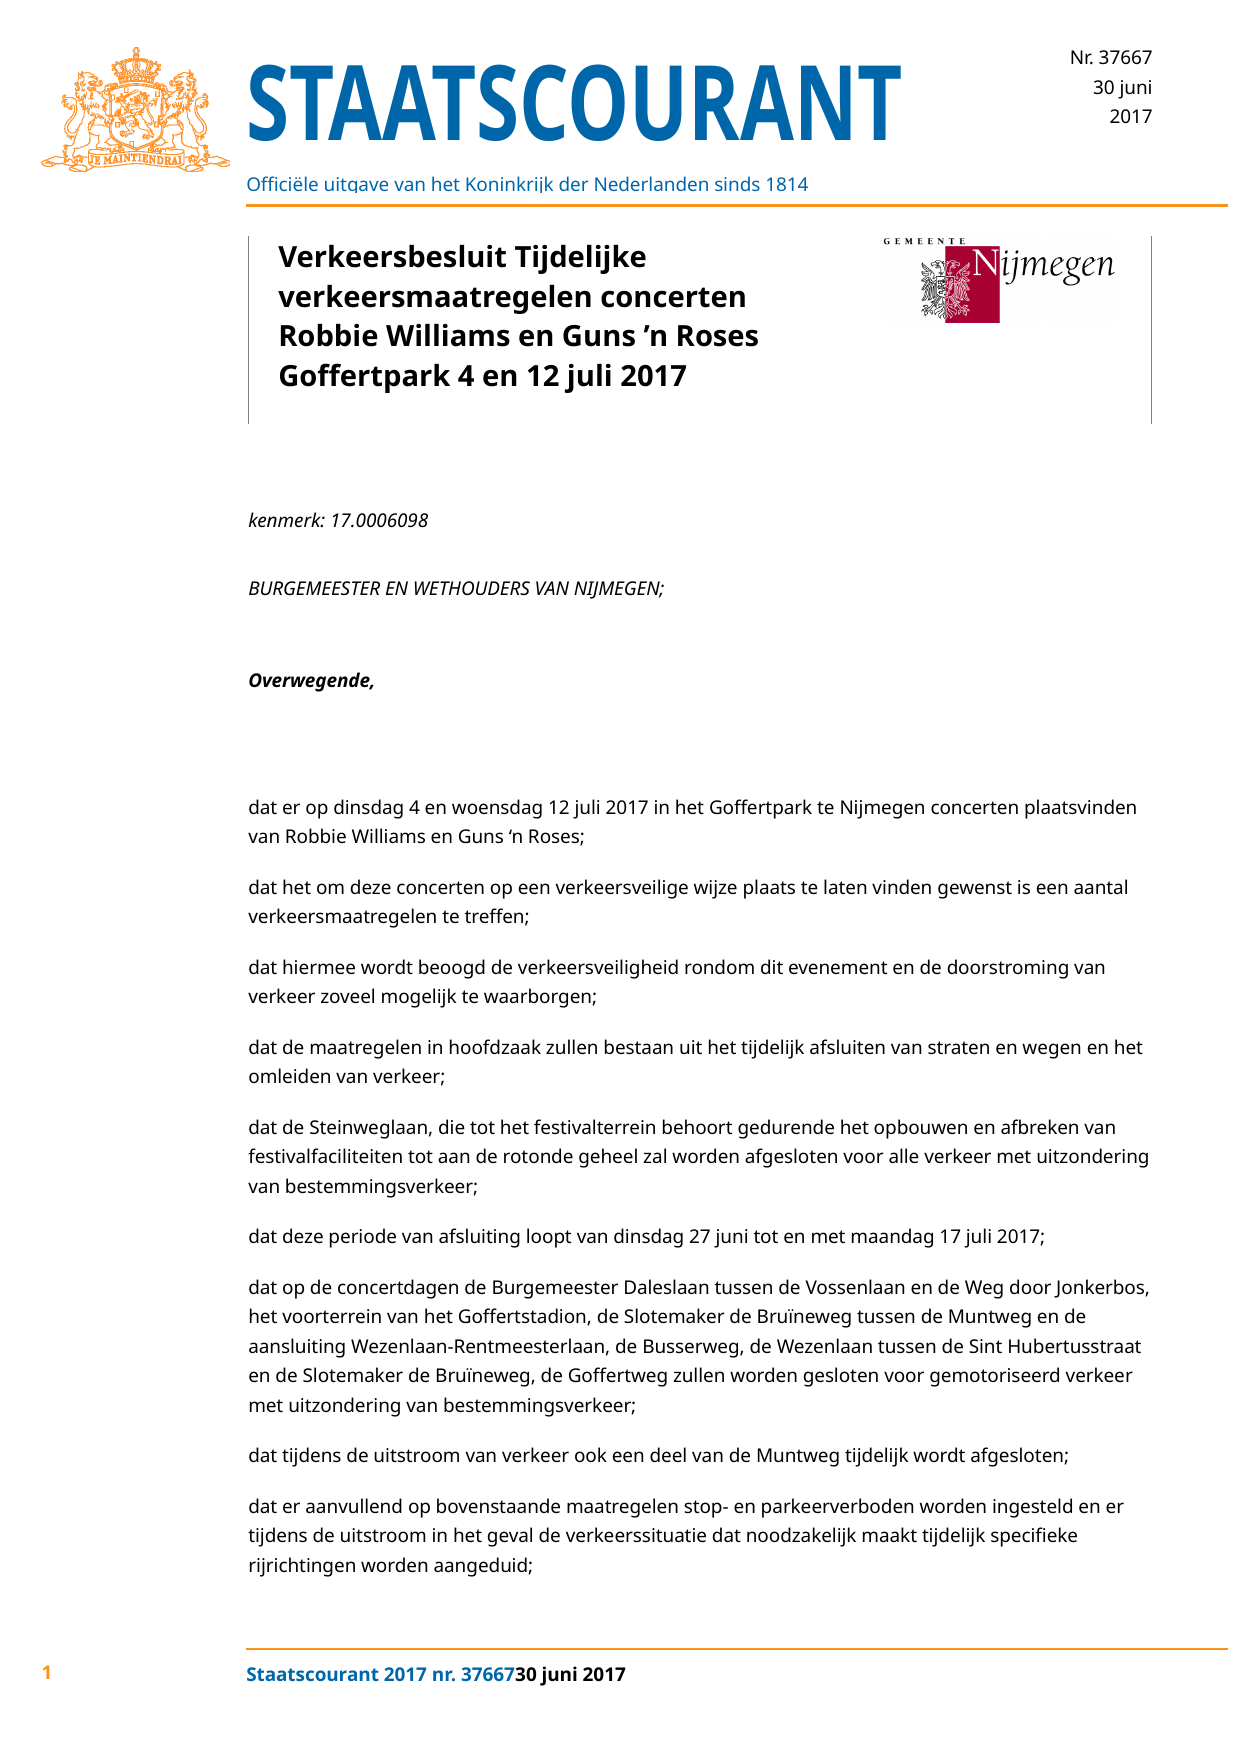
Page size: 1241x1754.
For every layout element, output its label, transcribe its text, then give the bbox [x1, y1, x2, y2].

text dat er op dinsdag 4 en woensdag 12 juli 2017 in het Goffertpark te Nijmegen concerten plaatsvinden van Robbie Williams en Guns ‘n Roses; [248, 794, 1152, 849]
text dat er aanvullend op bovenstaande maatregelen stop- en parkeerverboden worden ingesteld en er tijdens de uitstroom in het geval de verkeerssituatie dat noodzakelijk maakt tijdelijk specifieke rijrichtingen worden aangeduid; [248, 1493, 1152, 1578]
text BURGEMEESTER EN WETHOUDERS VAN NIJMEGEN; [248, 575, 1152, 601]
text dat tijdens de uitstroom van verkeer ook een deel van de Muntweg tijdelijk wordt afgesloten; [248, 1443, 1152, 1468]
picture [41, 47, 231, 172]
text dat deze periode van afsluiting loopt van dinsdag 27 juni tot en met maandag 17 juli 2017; [248, 1223, 1152, 1249]
picture [882, 236, 1119, 323]
text dat de Steinweglaan, die tot het festivalterrein behoort gedurende het opbouwen en afbreken van festivalfaciliteiten tot aan de rotonde geheel zal worden afgesloten voor alle verkeer met uitzondering van bestemmingsverkeer; [248, 1114, 1152, 1199]
table_header [850, 236, 882, 322]
text dat op de concertdagen de Burgemeester Daleslaan tussen de Vossenlaan en de Weg door Jonkerbos, het voorterrein van het Goffertstadion, de Slotemaker de Bruïneweg tussen de Muntweg en de aansluiting Wezenlaan-Rentmeesterlaan, de Busserweg, de Wezenlaan tussen de Sint Hubertusstraat en de Slotemaker de Bruïneweg, de Goffertweg zullen worden gesloten voor gemotoriseerd verkeer met uitzondering van bestemmingsverkeer; [248, 1274, 1152, 1418]
text dat hiermee wordt beoogd de verkeersveiligheid rondom dit evenement en de doorstroming van verkeer zoveel mogelijk te waarborgen; [248, 954, 1152, 1009]
text kenmerk: 17.0006098 [248, 508, 1152, 533]
table_header [1119, 236, 1151, 322]
text dat het om deze concerten op een verkeersveilige wijze plaats te laten vinden gewenst is een aantal verkeersmaatregelen te treffen; [248, 874, 1152, 929]
text dat de maatregelen in hoofdzaak zullen bestaan uit het tijdelijk afsluiten van straten en wegen en het omleiden van verkeer; [248, 1034, 1152, 1089]
text Overwegende, [248, 667, 1152, 693]
table_header Verkeersbesluit Tijdelijke verkeersmaatregelen concerten Robbie Williams en Guns ’n Roses Goffertpark 4 en 12 juli 2017 [249, 236, 850, 424]
table_header [850, 323, 1151, 424]
